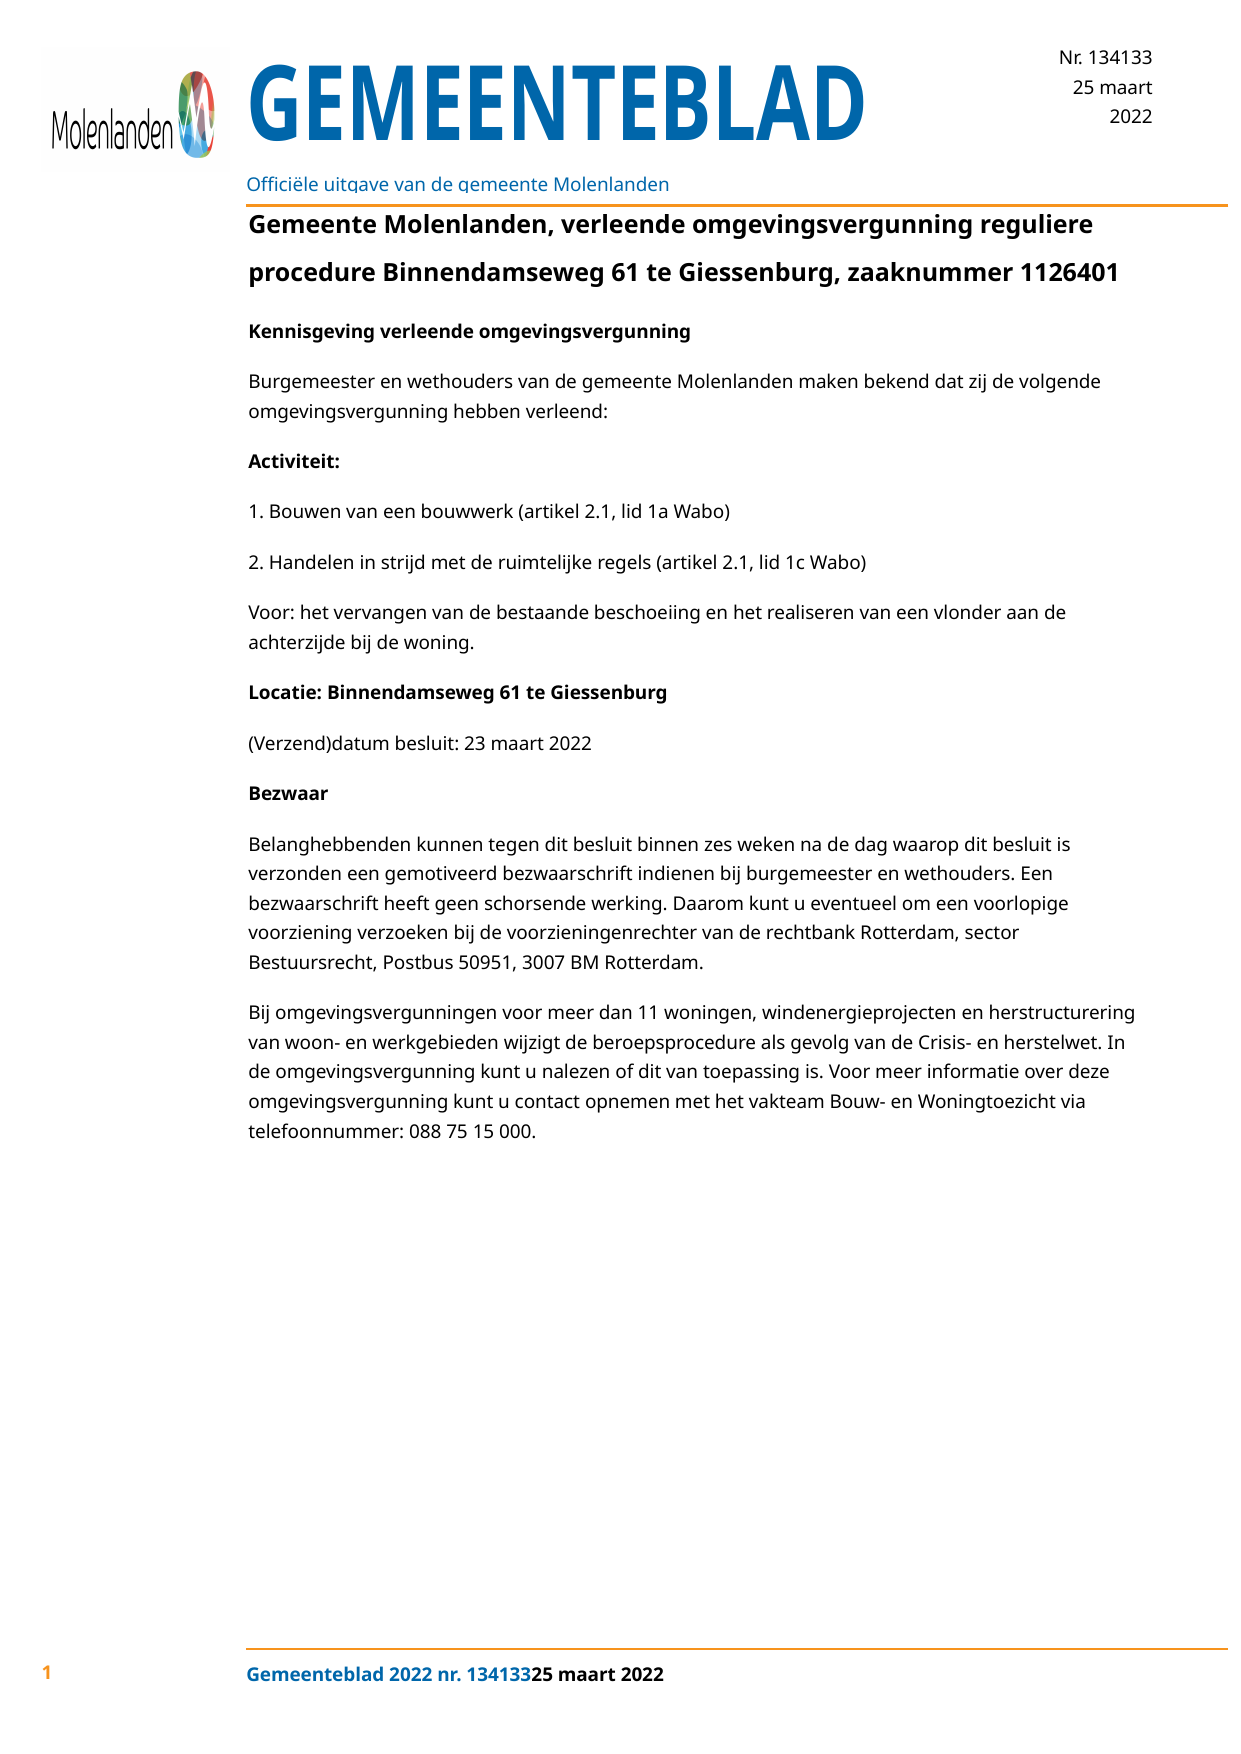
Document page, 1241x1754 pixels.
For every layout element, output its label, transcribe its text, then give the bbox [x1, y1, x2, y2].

text (Verzend)datum besluit: 23 maart 2022 [248, 730, 1152, 756]
text Activiteit: [248, 448, 1152, 474]
text Burgemeester en wethouders van de gemeente Molenlanden maken bekend dat zij de volgende omgevingsvergunning hebben verleend: [248, 368, 1152, 424]
text Belanghebbenden kunnen tegen dit besluit binnen zes weken na de dag waarop dit besluit is verzonden een gemotiveerd bezwaarschrift indienen bij burgemeester en wethouders. Een bezwaarschrift heeft geen schorsende werking. Daarom kunt u eventueel om een voorlopige voorziening verzoeken bij de voorzieningenrechter van de rechtbank Rotterdam, sector Bestuursrecht, Postbus 50951, 3007 BM Rotterdam. [248, 831, 1152, 975]
text Kennisgeving verleende omgevingsvergunning [248, 318, 1152, 344]
text Voor: het vervangen van de bestaande beschoeiing en het realiseren van een vlonder aan de achterzijde bij de woning. [248, 599, 1152, 655]
picture [41, 47, 231, 172]
text Bezwaar [248, 780, 1152, 806]
text Gemeente Molenlanden, verleende omgevingsvergunning reguliere procedure Binnendamseweg 61 te Giessenburg, zaaknummer 1126401 [248, 207, 1152, 288]
text Bij omgevingsvergunningen voor meer dan 11 woningen, windenergieprojecten en herstructurering van woon- en werkgebieden wijzigt de beroepsprocedure als gevolg van de Crisis- en herstelwet. In de omgevingsvergunning kunt u nalezen of dit van toepassing is. Voor meer informatie over deze omgevingsvergunning kunt u contact opnemen met het vakteam Bouw- en Woningtoezicht via telefoonnummer: 088 75 15 000. [248, 999, 1152, 1144]
text 2. Handelen in strijd met de ruimtelijke regels (artikel 2.1, lid 1c Wabo) [248, 549, 1152, 575]
text Locatie: Binnendamseweg 61 te Giessenburg [248, 679, 1152, 705]
text 1. Bouwen van een bouwwerk (artikel 2.1, lid 1a Wabo) [248, 499, 1152, 524]
